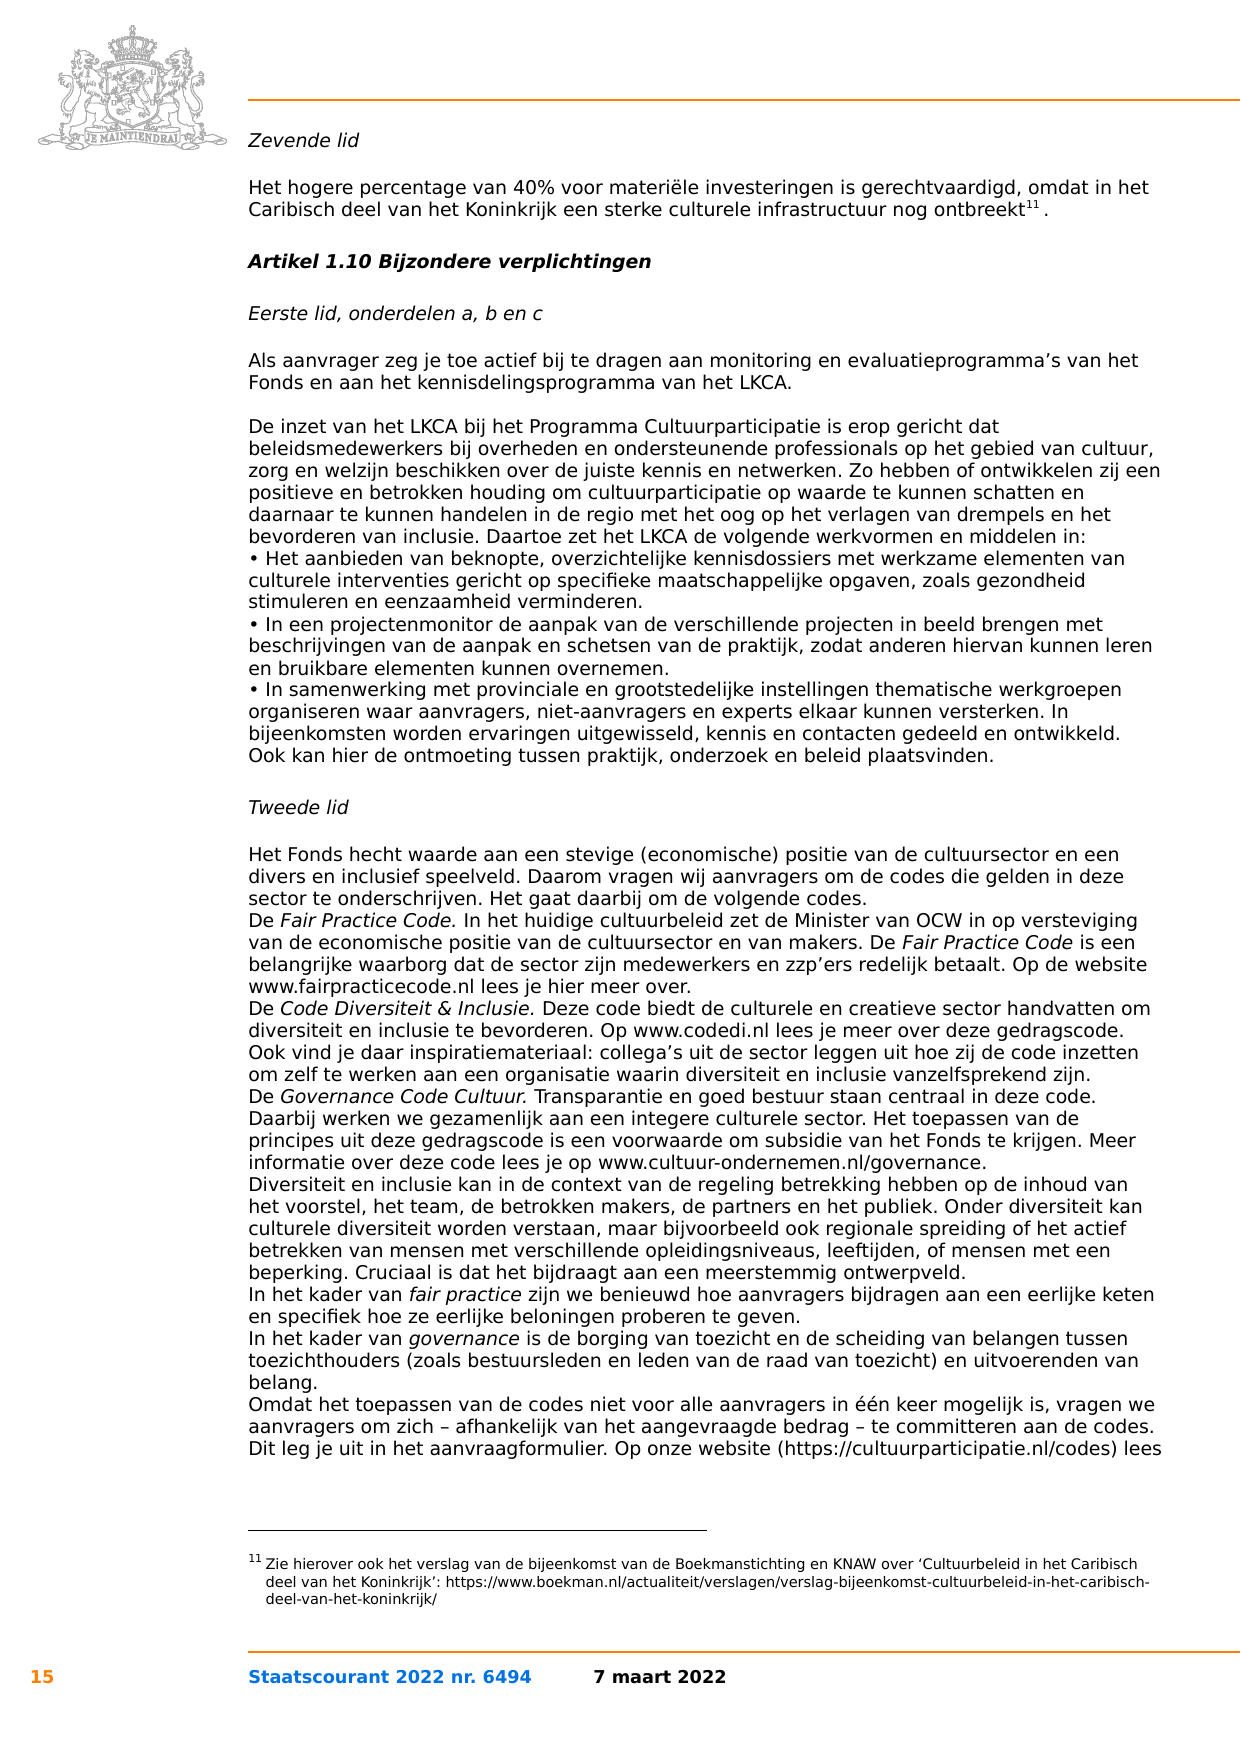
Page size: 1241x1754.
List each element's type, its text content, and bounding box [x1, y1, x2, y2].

subtitle Artikel 1.10 Bijzondere verplichtingen [248, 251, 1163, 273]
picture [38, 25, 227, 150]
text De Governance Code Cultuur. Transparantie en goed bestuur staan centraal in deze code. Daarbij werken we gezamenlijk aan een integere culturele sector. Het toepassen van de principes uit deze gedragscode is een voorwaarde om subsidie van het Fonds te krijgen. Meer informatie over deze code lees je op www.cultuur-ondernemen.nl/governance. [248, 1086, 1163, 1174]
subtitle Eerste lid, onderdelen a, b en c [248, 303, 1163, 325]
subtitle Tweede lid [248, 797, 1163, 819]
text • In een projectenmonitor de aanpak van de verschillende projecten in beeld brengen met beschrijvingen van de aanpak en schetsen van de praktijk, zodat anderen hiervan kunnen leren en bruikbare elementen kunnen overnemen. [248, 613, 1163, 679]
text De Fair Practice Code. In het huidige cultuurbeleid zet de Minister van OCW in op versteviging van de economische positie van de cultuursector en van makers. De Fair Practice Code is een belangrijke waarborg dat de sector zijn medewerkers en zzp’ers redelijk betaalt. Op de website www.fairpracticecode.nl lees je hier meer over. [248, 910, 1163, 998]
text • In samenwerking met provinciale en grootstedelijke instellingen thematische werkgroepen organiseren waar aanvragers, niet-aanvragers en experts elkaar kunnen versterken. In bijeenkomsten worden ervaringen uitgewisseld, kennis en contacten gedeeld en ontwikkeld. Ook kan hier de ontmoeting tussen praktijk, onderzoek en beleid plaatsvinden. [248, 679, 1163, 767]
text Het Fonds hecht waarde aan een stevige (economische) positie van de cultuursector en een divers en inclusief speelveld. Daarom vragen wij aanvragers om de codes die gelden in deze sector te onderschrijven. Het gaat daarbij om de volgende codes. [248, 844, 1163, 910]
text Omdat het toepassen van de codes niet voor alle aanvragers in één keer mogelijk is, vragen we aanvragers om zich – afhankelijk van het aangevraagde bedrag – te committeren aan de codes. Dit leg je uit in het aanvraagformulier. Op onze website (https://cultuurparticipatie.nl/codes) lees [248, 1394, 1163, 1460]
subtitle Zevende lid [248, 130, 1163, 152]
text In het kader van fair practice zijn we benieuwd hoe aanvragers bijdragen aan een eerlijke keten en specifiek hoe ze eerlijke beloningen proberen te geven. [248, 1284, 1163, 1328]
text Diversiteit en inclusie kan in de context van de regeling betrekking hebben op de inhoud van het voorstel, het team, de betrokken makers, de partners en het publiek. Onder diversiteit kan culturele diversiteit worden verstaan, maar bijvoorbeeld ook regionale spreiding of het actief betrekken van mensen met verschillende opleidingsniveaus, leeftijden, of mensen met een beperking. Cruciaal is dat het bijdraagt aan een meerstemmig ontwerpveld. [248, 1174, 1163, 1284]
text Als aanvrager zeg je toe actief bij te dragen aan monitoring en evaluatieprogramma’s van het Fonds en aan het kennisdelingsprogramma van het LKCA. [248, 350, 1163, 394]
text Het hogere percentage van 40% voor materiële investeringen is gerechtvaardigd, omdat in het Caribisch deel van het Koninkrijk een sterke culturele infrastructuur nog ontbreekt. [248, 177, 1163, 221]
text In het kader van governance is de borging van toezicht en de scheiding van belangen tussen toezichthouders (zoals bestuursleden en leden van de raad van toezicht) en uitvoerenden van belang. [248, 1328, 1163, 1394]
text De Code Diversiteit & Inclusie. Deze code biedt de culturele en creatieve sector handvatten om diversiteit en inclusie te bevorderen. Op www.codedi.nl lees je meer over deze gedragscode. Ook vind je daar inspiratiemateriaal: collega’s uit de sector leggen uit hoe zij de code inzetten om zelf te werken aan een organisatie waarin diversiteit en inclusie vanzelfsprekend zijn. [248, 998, 1163, 1086]
text • Het aanbieden van beknopte, overzichtelijke kennisdossiers met werkzame elementen van culturele interventies gericht op specifieke maatschappelijke opgaven, zoals gezondheid stimuleren en eenzaamheid verminderen. [248, 547, 1163, 613]
text Zie hierover ook het verslag van de bijeenkomst van de Boekmanstichting en KNAW over ‘Cultuurbeleid in het Caribisch deel van het Koninkrijk’: https://www.boekman.nl/actualiteit/verslagen/verslag-bijeenkomst-cultuurbeleid-in-het-caribisch-deel-van-het-koninkrijk/ [248, 1552, 1163, 1608]
text De inzet van het LKCA bij het Programma Cultuurparticipatie is erop gericht dat beleidsmedewerkers bij overheden en ondersteunende professionals op het gebied van cultuur, zorg en welzijn beschikken over de juiste kennis en netwerken. Zo hebben of ontwikkelen zij een positieve en betrokken houding om cultuurparticipatie op waarde te kunnen schatten en daarnaar te kunnen handelen in de regio met het oog op het verlagen van drempels en het bevorderen van inclusie. Daartoe zet het LKCA de volgende werkvormen en middelen in: [248, 416, 1163, 547]
